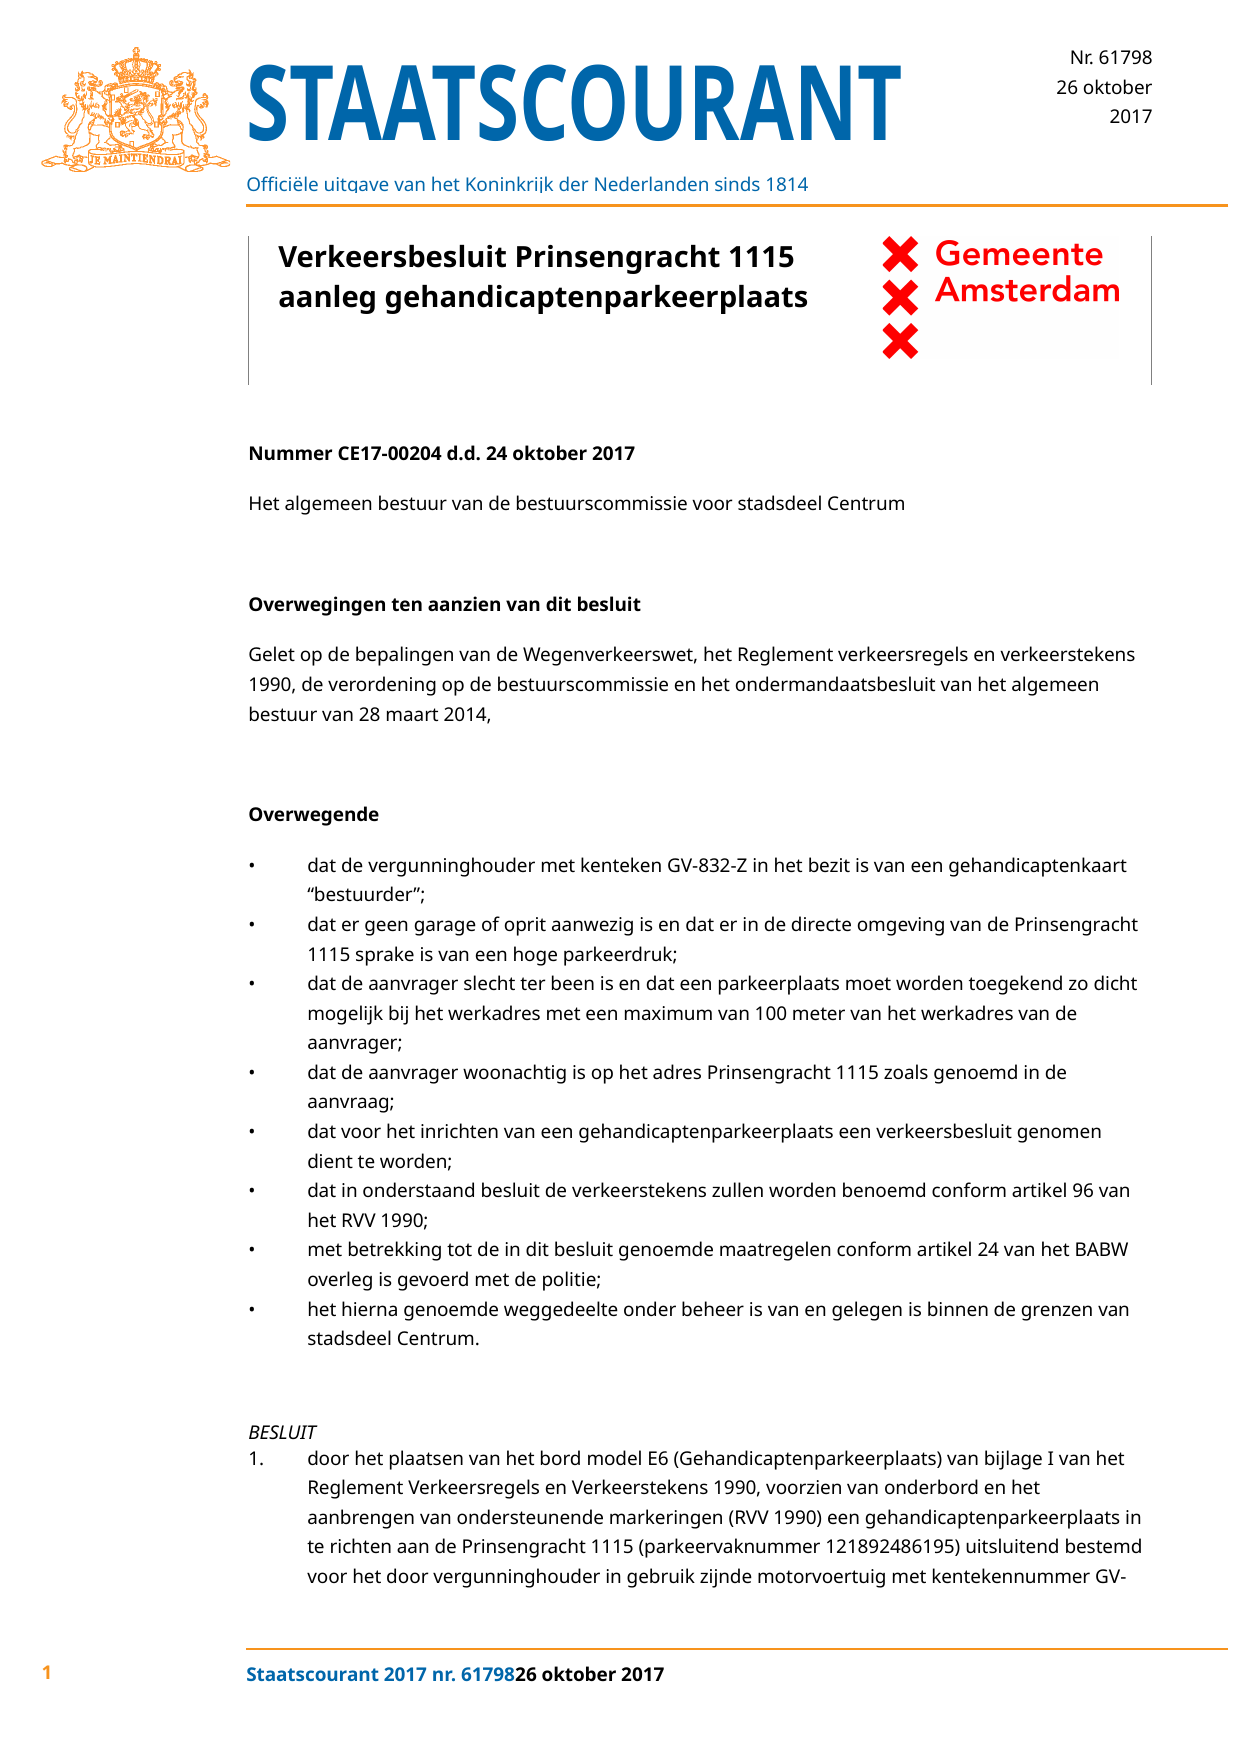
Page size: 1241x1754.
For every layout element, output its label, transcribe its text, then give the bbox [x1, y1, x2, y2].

list door het plaatsen van het bord model E6 (Gehandicaptenparkeerplaats) van bijlage I van het Reglement Verkeersregels en Verkeerstekens 1990, voorzien van onderbord en het aanbrengen van ondersteunende markeringen (RVV 1990) een gehandicaptenparkeerplaats in te richten aan de Prinsengracht 1115 (parkeervaknummer 121892486195) uitsluitend bestemd voor het door vergunninghouder in gebruik zijnde motorvoertuig met kentekennummer GV- [248, 1445, 1152, 1589]
list dat de aanvrager slecht ter been is en dat een parkeerplaats moet worden toegekend zo dicht mogelijk bij het werkadres met een maximum van 100 meter van het werkadres van de aanvrager; [248, 970, 1152, 1055]
list dat de aanvrager woonachtig is op het adres Prinsengracht 1115 zoals genoemd in de aanvraag; [248, 1059, 1152, 1114]
table_header [850, 236, 1151, 385]
list dat er geen garage of oprit aanwezig is en dat er in de directe omgeving van de Prinsengracht 1115 sprake is van een hoge parkeerdruk; [248, 911, 1152, 967]
list dat de vergunninghouder met kenteken GV-832-Z in het bezit is van een gehandicaptenkaart “bestuurder”; [248, 852, 1152, 907]
text Nummer CE17-00204 d.d. 24 oktober 2017 [248, 440, 1152, 466]
picture [882, 236, 1119, 359]
text Overwegingen ten aanzien van dit besluit [248, 591, 1152, 617]
list met betrekking tot de in dit besluit genoemde maatregelen conform artikel 24 van het BABW overleg is gevoerd met de politie; [248, 1237, 1152, 1292]
table_header Verkeersbesluit Prinsengracht 1115 aanleg gehandicaptenparkeerplaats [249, 236, 850, 385]
picture [41, 47, 231, 172]
list dat voor het inrichten van een gehandicaptenparkeerplaats een verkeersbesluit genomen dient te worden; [248, 1118, 1152, 1174]
list dat in onderstaand besluit de verkeerstekens zullen worden benoemd conform artikel 96 van het RVV 1990; [248, 1177, 1152, 1233]
text Overwegende [248, 802, 1152, 827]
text Het algemeen bestuur van de bestuurscommissie voor stadsdeel Centrum [248, 490, 1152, 516]
text Gelet op de bepalingen van de Wegenverkeerswet, het Reglement verkeersregels en verkeerstekens 1990, de verordening op de bestuurscommissie en het ondermandaatsbesluit van het algemeen bestuur van 28 maart 2014, [248, 642, 1152, 727]
list het hierna genoemde weggedeelte onder beheer is van en gelegen is binnen de grenzen van stadsdeel Centrum. [248, 1296, 1152, 1351]
text BESLUIT [248, 1419, 1152, 1445]
